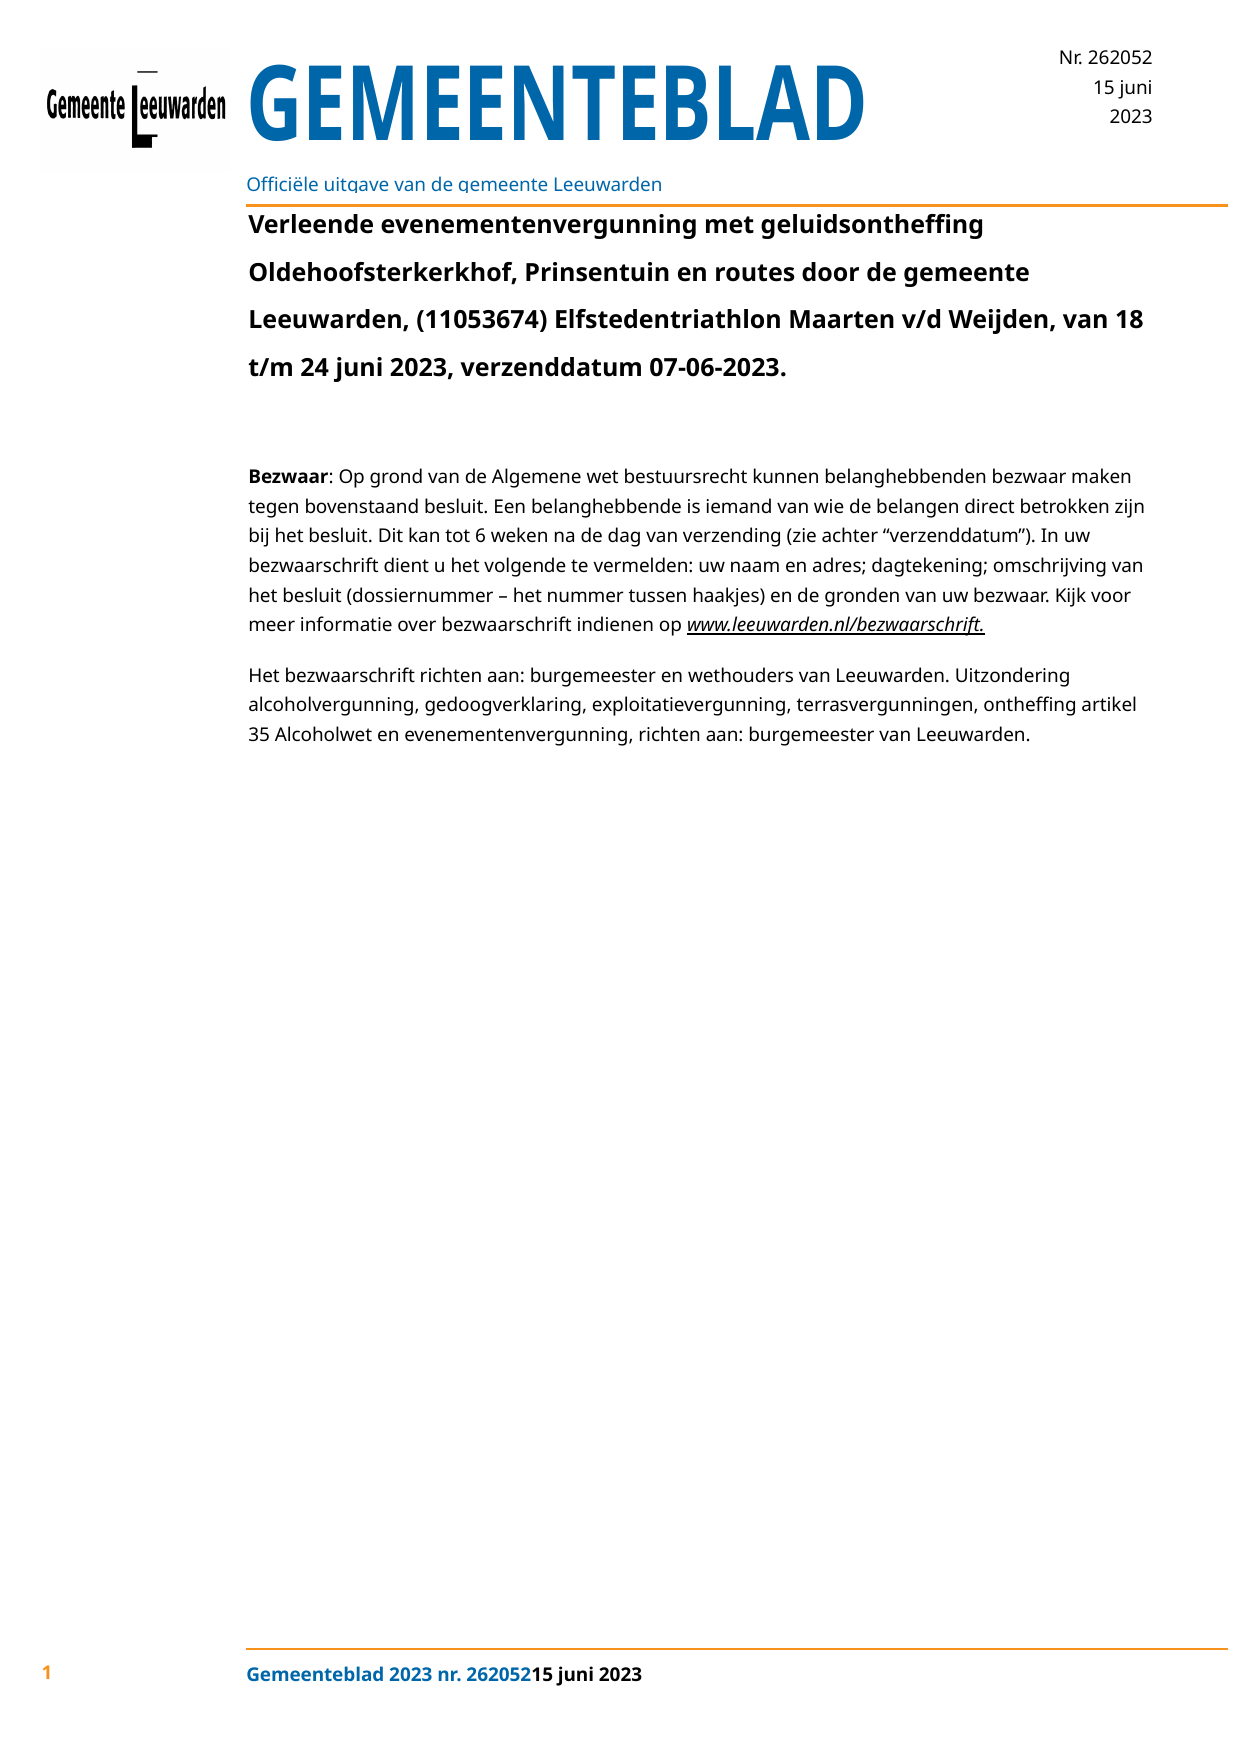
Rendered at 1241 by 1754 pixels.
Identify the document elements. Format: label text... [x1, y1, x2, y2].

text Bezwaar: Op grond van de Algemene wet bestuursrecht kunnen belanghebbenden bezwaar maken tegen bovenstaand besluit. Een belanghebbende is iemand van wie de belangen direct betrokken zijn bij het besluit. Dit kan tot 6 weken na de dag van verzending (zie achter “verzenddatum”). In uw bezwaarschrift dient u het volgende te vermelden: uw naam en adres; dagtekening; omschrijving van het besluit (dossiernummer – het nummer tussen haakjes) en de gronden van uw bezwaar. Kijk voor meer informatie over bezwaarschrift indienen op www.leeuwarden.nl/bezwaarschrift. [248, 463, 1152, 637]
text Verleende evenementenvergunning met geluidsontheffing Oldehoofsterkerkhof, Prinsentuin en routes door de gemeente Leeuwarden, (11053674) Elfstedentriathlon Maarten v/d Weijden, van 18 t/m 24 juni 2023, verzenddatum 07-06-2023. [248, 207, 1152, 384]
picture [41, 47, 231, 172]
text Het bezwaarschrift richten aan: burgemeester en wethouders van Leeuwarden. Uitzondering alcoholvergunning, gedoogverklaring, exploitatievergunning, terrasvergunningen, ontheffing artikel 35 Alcoholwet en evenementenvergunning, richten aan: burgemeester van Leeuwarden. [248, 662, 1152, 747]
